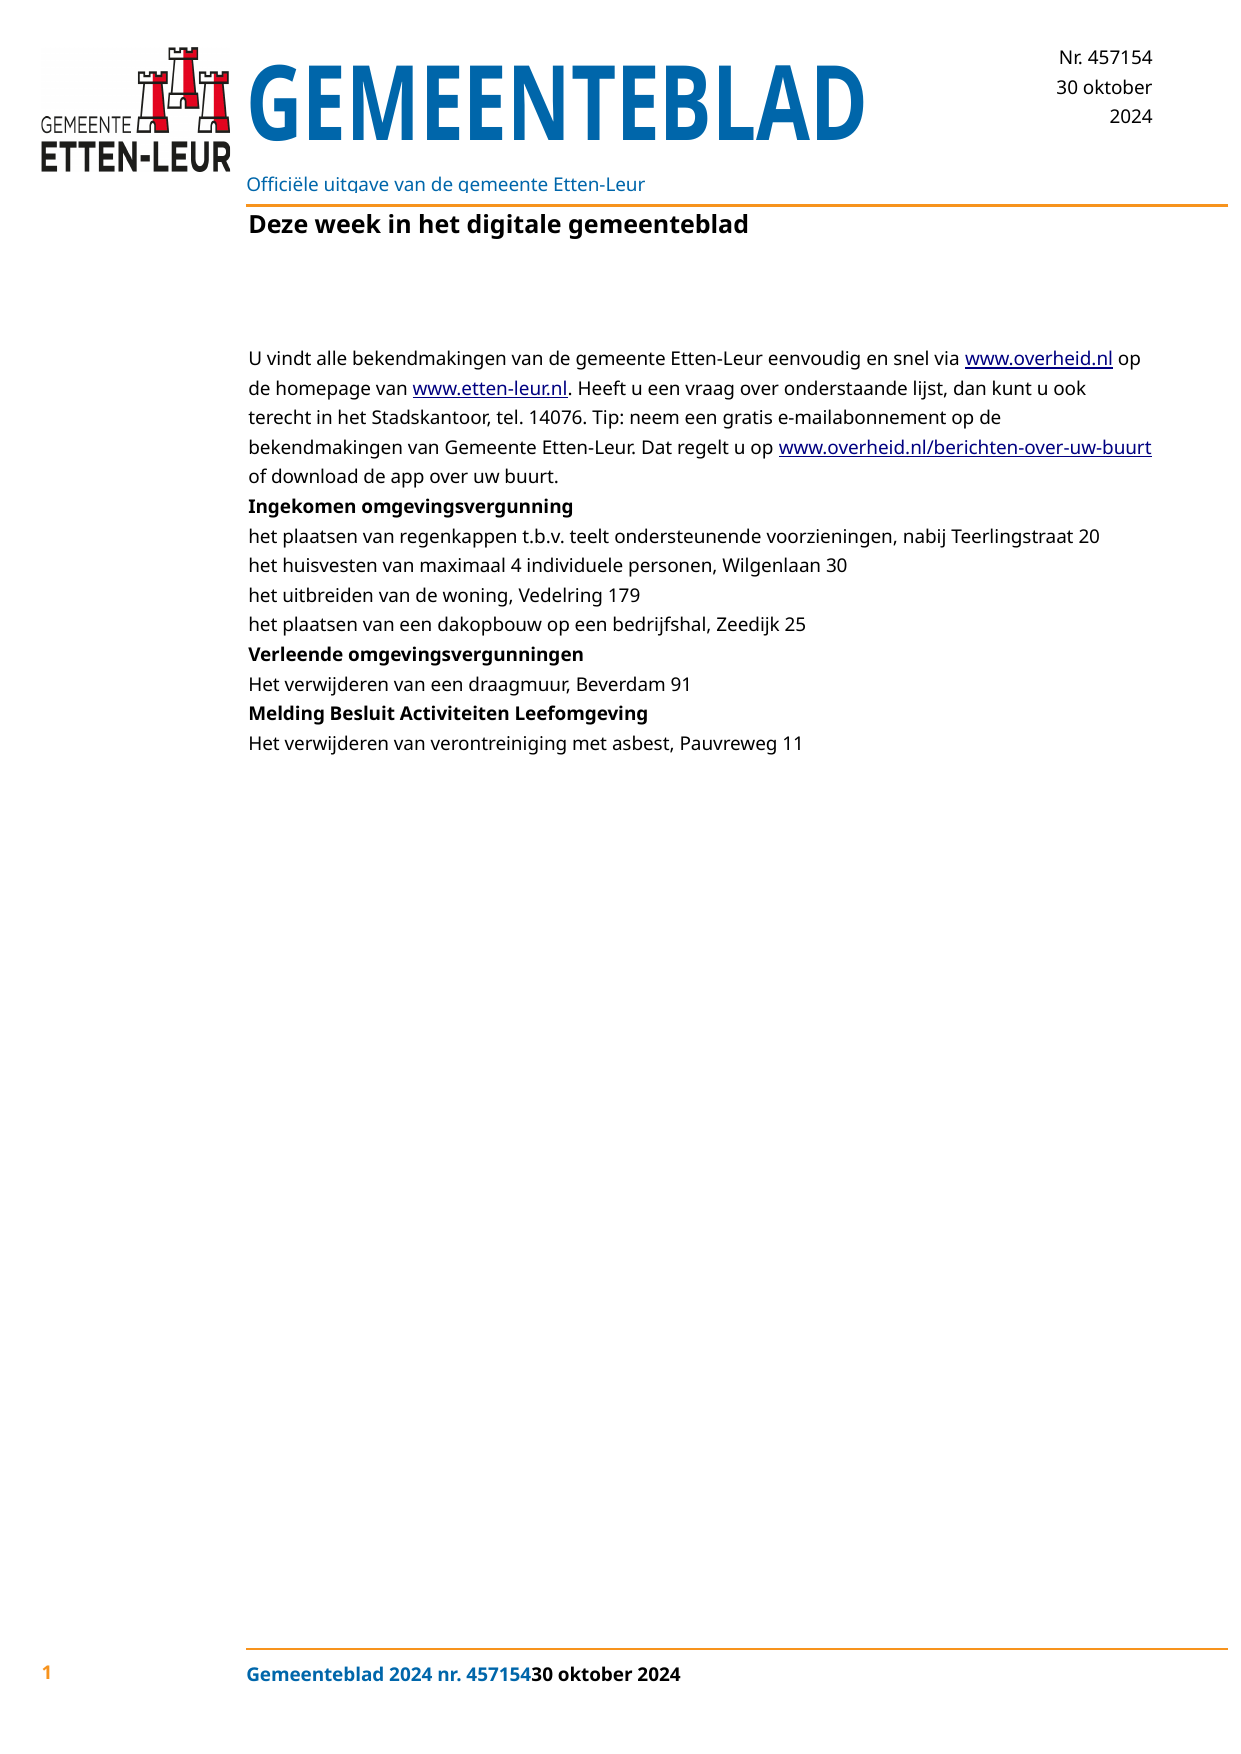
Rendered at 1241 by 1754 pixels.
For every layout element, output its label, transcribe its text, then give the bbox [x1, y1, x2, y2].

text Het verwijderen van verontreiniging met asbest, Pauvreweg 11 [248, 730, 1152, 756]
text het plaatsen van een dakopbouw op een bedrijfshal, Zeedijk 25 [248, 612, 1152, 637]
text het huisvesten van maximaal 4 individuele personen, Wilgenlaan 30 [248, 552, 1152, 578]
text het plaatsen van regenkappen t.b.v. teelt ondersteunende voorzieningen, nabij Teerlingstraat 20 [248, 523, 1152, 548]
text Verleende omgevingsvergunningen [248, 641, 1152, 667]
text Melding Besluit Activiteiten Leefomgeving [248, 700, 1152, 726]
picture [41, 47, 231, 172]
text Het verwijderen van een draagmuur, Beverdam 91 [248, 671, 1152, 696]
text Deze week in het digitale gemeenteblad [248, 207, 1152, 241]
text het uitbreiden van de woning, Vedelring 179 [248, 582, 1152, 608]
text Ingekomen omgevingsvergunning [248, 493, 1152, 519]
text U vindt alle bekendmakingen van de gemeente Etten-Leur eenvoudig en snel via www.overheid.nl op de homepage van www.etten-leur.nl. Heeft u een vraag over onderstaande lijst, dan kunt u ook terecht in het Stadskantoor, tel. 14076. Tip: neem een gratis e-mailabonnement op de bekendmakingen van Gemeente Etten-Leur. Dat regelt u op www.overheid.nl/berichten-over-uw-buurt of download de app over uw buurt. [248, 345, 1152, 489]
